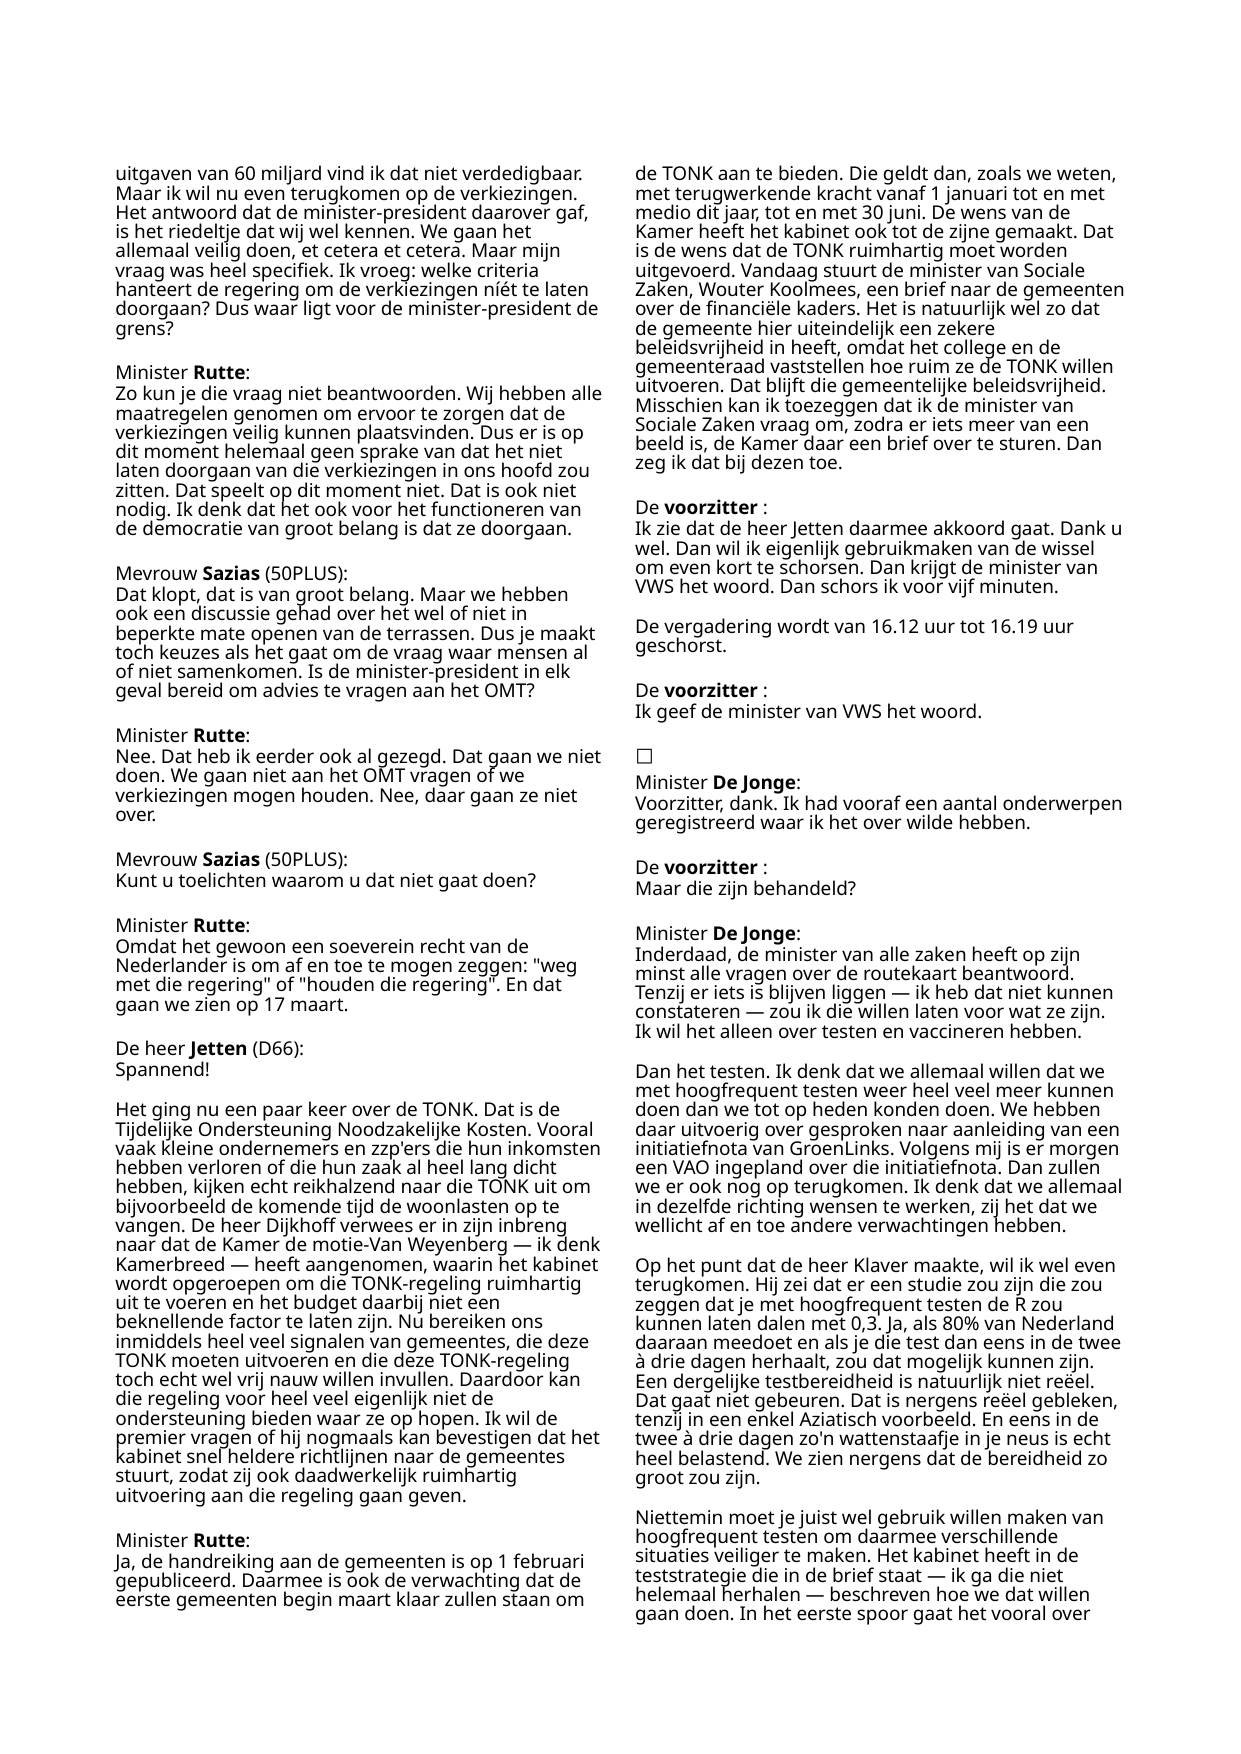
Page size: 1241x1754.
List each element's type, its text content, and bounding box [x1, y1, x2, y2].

text de TONK aan te bieden. Die geldt dan, zoals we weten, met terugwerkende kracht vanaf 1 januari tot en met medio dit jaar, tot en met 30 juni. De wens van de Kamer heeft het kabinet ook tot de zijne gemaakt. Dat is de wens dat de TONK ruimhartig moet worden uitgevoerd. Vandaag stuurt de minister van Sociale Zaken, Wouter Koolmees, een brief naar de gemeenten over de financiële kaders. Het is natuurlijk wel zo dat de gemeente hier uiteindelijk een zekere beleidsvrijheid in heeft, omdat het college en de gemeenteraad vaststellen hoe ruim ze de TONK willen uitvoeren. Dat blijft die gemeentelijke beleidsvrijheid. Misschien kan ik toezeggen dat ik de minister van Sociale Zaken vraag om, zodra er iets meer van een beeld is, de Kamer daar een brief over te sturen. Dan zeg ik dat bij dezen toe. [635, 165, 1125, 474]
text De heer Jetten (D66): [115, 1036, 605, 1061]
text De voorzitter : [635, 854, 1125, 880]
text Minister Rutte: [115, 912, 605, 938]
text De voorzitter : [635, 677, 1125, 703]
text Maar die zijn behandeld? [635, 880, 1125, 899]
text Dan het testen. Ik denk dat we allemaal willen dat we met hoogfrequent testen weer heel veel meer kunnen doen dan we tot op heden konden doen. We hebben daar uitvoerig over gesproken naar aanleiding van een initiatiefnota van GroenLinks. Volgens mij is er morgen een VAO ingepland over die initiatiefnota. Dan zullen we er ook nog op terugkomen. Ik denk dat we allemaal in dezelfde richting wensen te werken, zij het dat we wellicht af en toe andere verwachtingen hebben. [635, 1063, 1125, 1236]
text Minister Rutte: [115, 722, 605, 748]
text Mevrouw Sazias (50PLUS): [115, 560, 605, 586]
text Ja, de handreiking aan de gemeenten is op 1 februari gepubliceerd. Daarmee is ook de verwachting dat de eerste gemeenten begin maart klaar zullen staan om [115, 1553, 605, 1610]
text Voorzitter, dank. Ik had vooraf een aantal onderwerpen geregistreerd waar ik het over wilde hebben. [635, 795, 1125, 833]
text Minister Rutte: [115, 359, 605, 385]
text Zo kun je die vraag niet beantwoorden. Wij hebben alle maatregelen genomen om ervoor te zorgen dat de verkiezingen veilig kunnen plaatsvinden. Dus er is op dit moment helemaal geen sprake van dat het niet laten doorgaan van die verkiezingen in ons hoofd zou zitten. Dat speelt op dit moment niet. Dat is ook niet nodig. Ik denk dat het ook voor het functioneren van de democratie van groot belang is dat ze doorgaan. [115, 385, 605, 539]
text Mevrouw Sazias (50PLUS): [115, 846, 605, 872]
text Ik geef de minister van VWS het woord. [635, 703, 1125, 722]
text ⬜ [635, 743, 1125, 769]
text uitgaven van 60 miljard vind ik dat niet verdedigbaar. Maar ik wil nu even terugkomen op de verkiezingen. Het antwoord dat de minister-president daarover gaf, is het riedeltje dat wij wel kennen. We gaan het allemaal veilig doen, et cetera et cetera. Maar mijn vraag was heel specifiek. Ik vroeg: welke criteria hanteert de regering om de verkiezingen níét te laten doorgaan? Dus waar ligt voor de minister-president de grens? [115, 165, 605, 339]
text Kunt u toelichten waarom u dat niet gaat doen? [115, 872, 605, 891]
text De voorzitter : [635, 494, 1125, 520]
text Minister De Jonge: [635, 920, 1125, 946]
text Het ging nu een paar keer over de TONK. Dat is de Tijdelijke Ondersteuning Noodzakelijke Kosten. Vooral vaak kleine ondernemers en zzp'ers die hun inkomsten hebben verloren of die hun zaak al heel lang dicht hebben, kijken echt reikhalzend naar die TONK uit om bijvoorbeeld de komende tijd de woonlasten op te vangen. De heer Dijkhoff verwees er in zijn inbreng naar dat de Kamer de motie-Van Weyenberg — ik denk Kamerbreed — heeft aangenomen, waarin het kabinet wordt opgeroepen om die TONK-regeling ruimhartig uit te voeren en het budget daarbij niet een beknellende factor te laten zijn. Nu bereiken ons inmiddels heel veel signalen van gemeentes, die deze TONK moeten uitvoeren en die deze TONK-regeling toch echt wel vrij nauw willen invullen. Daardoor kan die regeling voor heel veel eigenlijk niet de ondersteuning bieden waar ze op hopen. Ik wil de premier vragen of hij nogmaals kan bevestigen dat het kabinet snel heldere richtlijnen naar de gemeentes stuurt, zodat zij ook daadwerkelijk ruimhartig uitvoering aan die regeling gaan geven. [115, 1101, 605, 1506]
text Op het punt dat de heer Klaver maakte, wil ik wel even terugkomen. Hij zei dat er een studie zou zijn die zou zeggen dat je met hoogfrequent testen de R zou kunnen laten dalen met 0,3. Ja, als 80% van Nederland daaraan meedoet en als je die test dan eens in de twee à drie dagen herhaalt, zou dat mogelijk kunnen zijn. Een dergelijke testbereidheid is natuurlijk niet reëel. Dat gaat niet gebeuren. Dat is nergens reëel gebleken, tenzij in een enkel Aziatisch voorbeeld. En eens in de twee à drie dagen zo'n wattenstaafje in je neus is echt heel belastend. We zien nergens dat de bereidheid zo groot zou zijn. [635, 1257, 1125, 1488]
text Minister De Jonge: [635, 769, 1125, 795]
text De vergadering wordt van 16.12 uur tot 16.19 uur geschorst. [635, 618, 1125, 657]
text Inderdaad, de minister van alle zaken heeft op zijn minst alle vragen over de routekaart beantwoord. Tenzij er iets is blijven liggen — ik heb dat niet kunnen constateren — zou ik die willen laten voor wat ze zijn. Ik wil het alleen over testen en vaccineren hebben. [635, 946, 1125, 1042]
text Nee. Dat heb ik eerder ook al gezegd. Dat gaan we niet doen. We gaan niet aan het OMT vragen of we verkiezingen mogen houden. Nee, daar gaan ze niet over. [115, 748, 605, 825]
text Niettemin moet je juist wel gebruik willen maken van hoogfrequent testen om daarmee verschillende situaties veiliger te maken. Het kabinet heeft in de teststrategie die in de brief staat — ik ga die niet helemaal herhalen — beschreven hoe we dat willen gaan doen. In het eerste spoor gaat het vooral over [635, 1509, 1125, 1624]
text Dat klopt, dat is van groot belang. Maar we hebben ook een discussie gehad over het wel of niet in beperkte mate openen van de terrassen. Dus je maakt toch keuzes als het gaat om de vraag waar mensen al of niet samenkomen. Is de minister-president in elk geval bereid om advies te vragen aan het OMT? [115, 586, 605, 702]
text Spannend! [115, 1061, 605, 1081]
text Ik zie dat de heer Jetten daarmee akkoord gaat. Dank u wel. Dan wil ik eigenlijk gebruikmaken van de wissel om even kort te schorsen. Dan krijgt de minister van VWS het woord. Dan schors ik voor vijf minuten. [635, 520, 1125, 597]
text Omdat het gewoon een soeverein recht van de Nederlander is om af en toe te mogen zeggen: "weg met die regering" of "houden die regering". En dat gaan we zien op 17 maart. [115, 938, 605, 1015]
text Minister Rutte: [115, 1527, 605, 1553]
